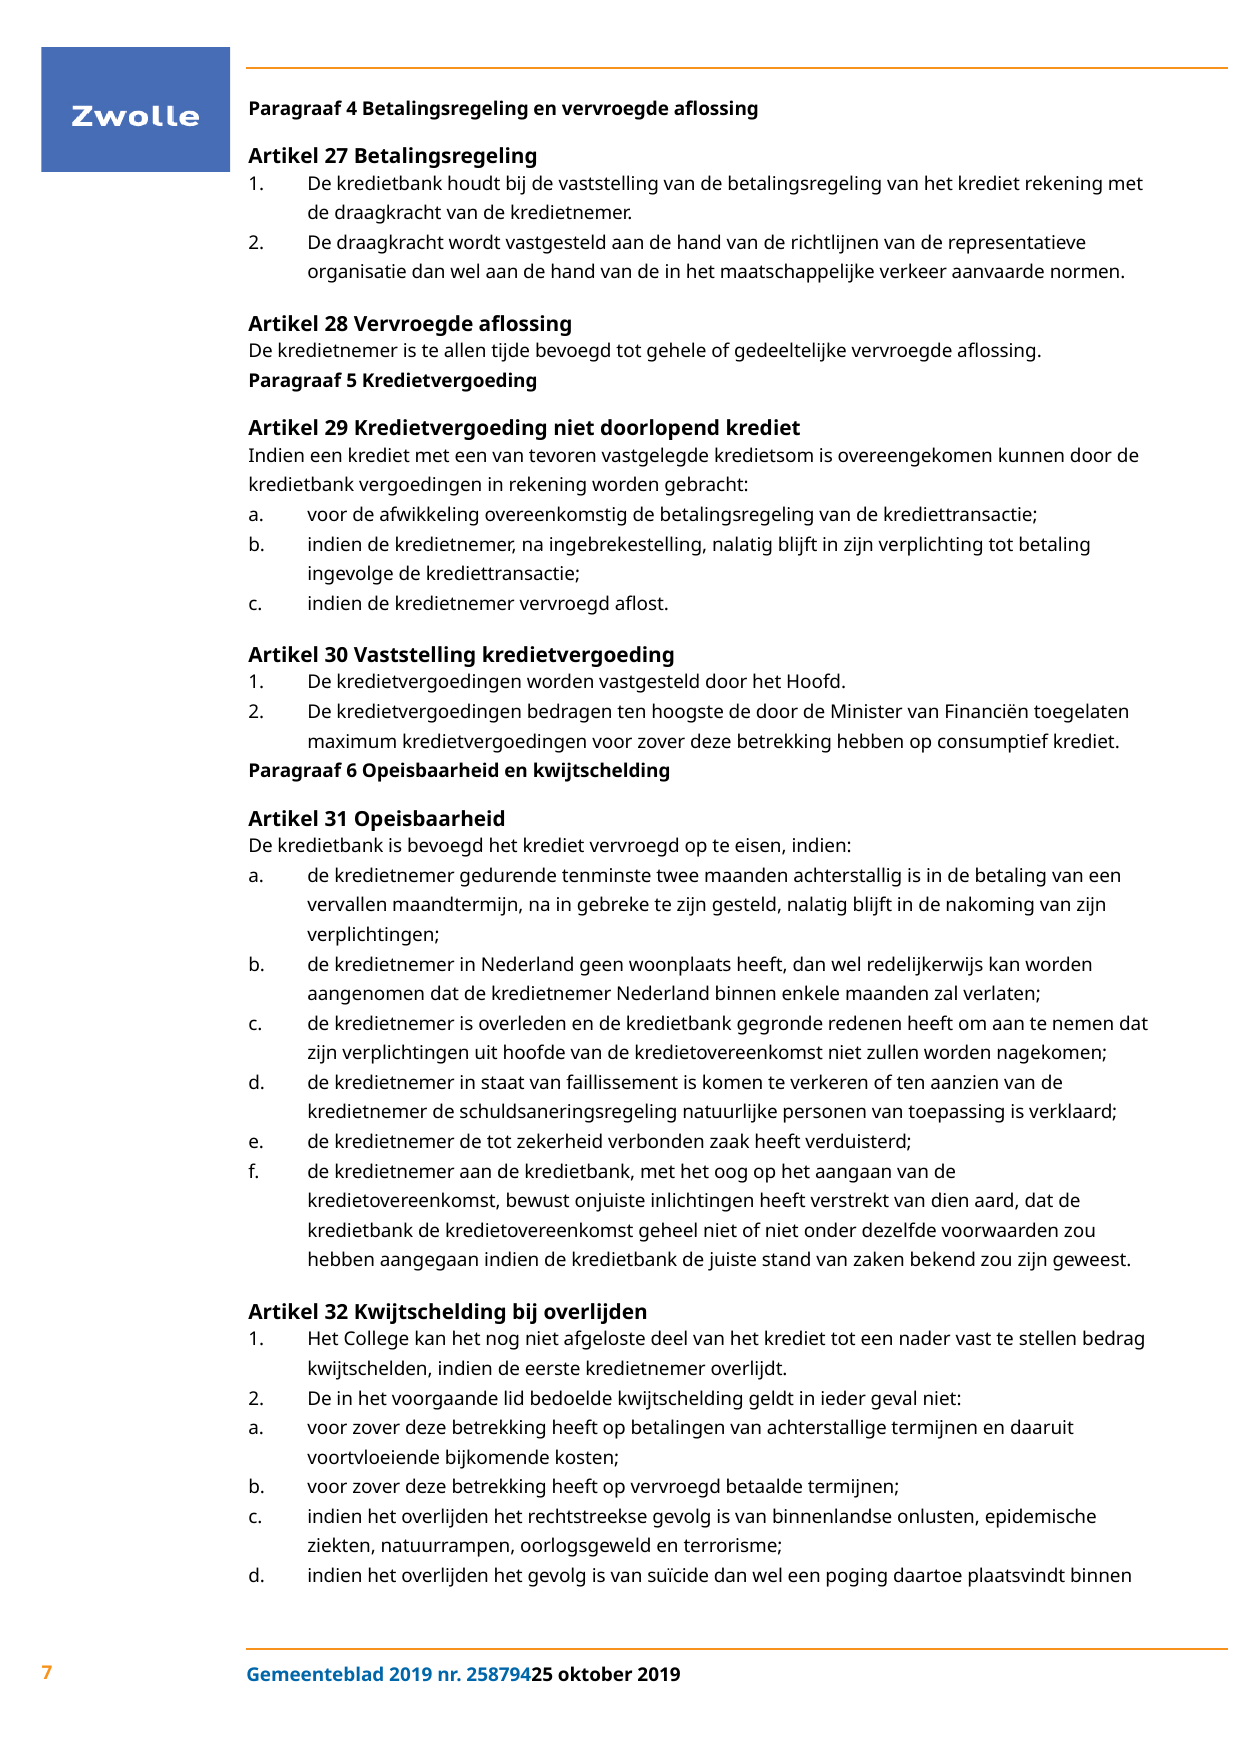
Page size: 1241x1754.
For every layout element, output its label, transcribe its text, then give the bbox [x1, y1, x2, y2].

list indien de kredietnemer, na ingebrekestelling, nalatig blijft in zijn verplichting tot betaling ingevolge de krediettransactie; [248, 531, 1152, 586]
text Paragraaf 4 Betalingsregeling en vervroegde aflossing [248, 95, 1152, 121]
list De draagkracht wordt vastgesteld aan de hand van de richtlijnen van de representatieve organisatie dan wel aan de hand van de in het maatschappelijke verkeer aanvaarde normen. [248, 229, 1152, 284]
text Paragraaf 5 Kredietvergoeding [248, 367, 1152, 393]
text Artikel 30 Vaststelling kredietvergoeding [248, 640, 1152, 669]
text Paragraaf 6 Opeisbaarheid en kwijtschelding [248, 757, 1152, 783]
text Artikel 31 Opeisbaarheid [248, 804, 1152, 832]
list de kredietnemer in Nederland geen woonplaats heeft, dan wel redelijkerwijs kan worden aangenomen dat de kredietnemer Nederland binnen enkele maanden zal verlaten; [248, 951, 1152, 1006]
list De kredietvergoedingen bedragen ten hoogste de door de Minister van Financiën toegelaten maximum kredietvergoedingen voor zover deze betrekking hebben op consumptief krediet. [248, 698, 1152, 754]
list de kredietnemer de tot zekerheid verbonden zaak heeft verduisterd; [248, 1128, 1152, 1154]
text Indien een krediet met een van tevoren vastgelegde kredietsom is overeengekomen kunnen door de kredietbank vergoedingen in rekening worden gebracht: [248, 442, 1152, 497]
list de kredietnemer gedurende tenminste twee maanden achterstallig is in de betaling van een vervallen maandtermijn, na in gebreke te zijn gesteld, nalatig blijft in de nakoming van zijn verplichtingen; [248, 862, 1152, 947]
text Artikel 28 Vervroegde aflossing [248, 309, 1152, 337]
list voor de afwikkeling overeenkomstig de betalingsregeling van de krediettransactie; [248, 501, 1152, 527]
list de kredietnemer is overleden en de kredietbank gegronde redenen heeft om aan te nemen dat zijn verplichtingen uit hoofde van de kredietovereenkomst niet zullen worden nagekomen; [248, 1010, 1152, 1065]
text Artikel 32 Kwijtschelding bij overlijden [248, 1297, 1152, 1326]
list voor zover deze betrekking heeft op vervroegd betaalde termijnen; [248, 1473, 1152, 1499]
list voor zover deze betrekking heeft op betalingen van achterstallige termijnen en daaruit voortvloeiende bijkomende kosten; [248, 1414, 1152, 1469]
list De kredietvergoedingen worden vastgesteld door het Hoofd. [248, 669, 1152, 694]
picture [41, 47, 231, 172]
list de kredietnemer aan de kredietbank, met het oog op het aangaan van de kredietovereenkomst, bewust onjuiste inlichtingen heeft verstrekt van dien aard, dat de kredietbank de kredietovereenkomst geheel niet of niet onder dezelfde voorwaarden zou hebben aangegaan indien de kredietbank de juiste stand van zaken bekend zou zijn geweest. [248, 1158, 1152, 1272]
text De kredietbank is bevoegd het krediet vervroegd op te eisen, indien: [248, 832, 1152, 858]
list De in het voorgaande lid bedoelde kwijtschelding geldt in ieder geval niet: [248, 1385, 1152, 1410]
list Het College kan het nog niet afgeloste deel van het krediet tot een nader vast te stellen bedrag kwijtschelden, indien de eerste kredietnemer overlijdt. [248, 1326, 1152, 1381]
text De kredietnemer is te allen tijde bevoegd tot gehele of gedeeltelijke vervroegde aflossing. [248, 337, 1152, 363]
text Artikel 29 Kredietvergoeding niet doorlopend krediet [248, 413, 1152, 442]
list De kredietbank houdt bij de vaststelling van de betalingsregeling van het krediet rekening met de draagkracht van de kredietnemer. [248, 170, 1152, 225]
text Artikel 27 Betalingsregeling [248, 141, 1152, 170]
list indien het overlijden het gevolg is van suïcide dan wel een poging daartoe plaatsvindt binnen [248, 1562, 1152, 1588]
list indien de kredietnemer vervroegd aflost. [248, 590, 1152, 616]
list de kredietnemer in staat van faillissement is komen te verkeren of ten aanzien van de kredietnemer de schuldsaneringsregeling natuurlijke personen van toepassing is verklaard; [248, 1069, 1152, 1124]
list indien het overlijden het rechtstreekse gevolg is van binnenlandse onlusten, epidemische ziekten, natuurrampen, oorlogsgeweld en terrorisme; [248, 1503, 1152, 1558]
